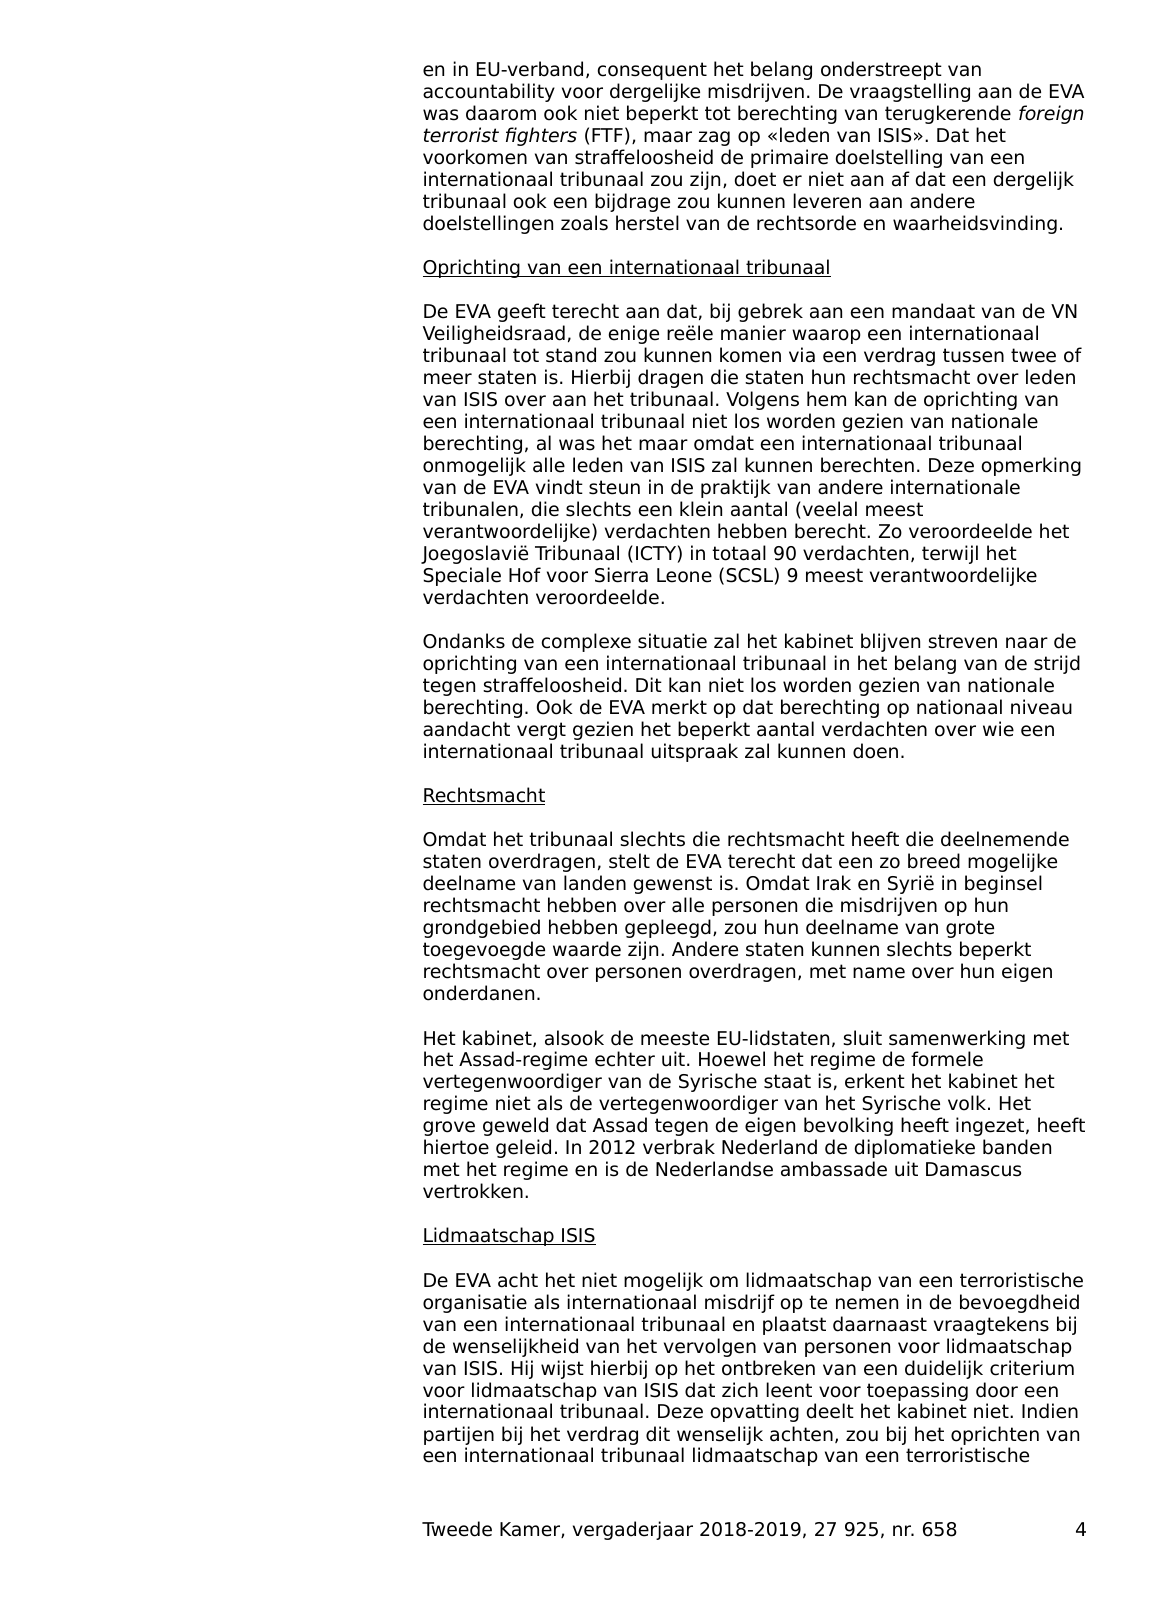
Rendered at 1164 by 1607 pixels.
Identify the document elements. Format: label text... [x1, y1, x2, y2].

text De EVA geeft terecht aan dat, bij gebrek aan een mandaat van de VN Veiligheidsraad, de enige reële manier waarop een internationaal tribunaal tot stand zou kunnen komen via een verdrag tussen twee of meer staten is. Hierbij dragen die staten hun rechtsmacht over leden van ISIS over aan het tribunaal. Volgens hem kan de oprichting van een internationaal tribunaal niet los worden gezien van nationale berechting, al was het maar omdat een internationaal tribunaal onmogelijk alle leden van ISIS zal kunnen berechten. Deze opmerking van de EVA vindt steun in de praktijk van andere internationale tribunalen, die slechts een klein aantal (veelal meest verantwoordelijke) verdachten hebben berecht. Zo veroordeelde het Joegoslavië Tribunaal (ICTY) in totaal 90 verdachten, terwijl het Speciale Hof voor Sierra Leone (SCSL) 9 meest verantwoordelijke verdachten veroordeelde. [422, 301, 1087, 609]
text Ondanks de complexe situatie zal het kabinet blijven streven naar de oprichting van een internationaal tribunaal in het belang van de strijd tegen straffeloosheid. Dit kan niet los worden gezien van nationale berechting. Ook de EVA merkt op dat berechting op nationaal niveau aandacht vergt gezien het beperkt aantal verdachten over wie een internationaal tribunaal uitspraak zal kunnen doen. [422, 631, 1087, 763]
subtitle Lidmaatschap ISIS [422, 1225, 1087, 1247]
subtitle Rechtsmacht [422, 785, 1087, 807]
text Omdat het tribunaal slechts die rechtsmacht heeft die deelnemende staten overdragen, stelt de EVA terecht dat een zo breed mogelijke deelname van landen gewenst is. Omdat Irak en Syrië in beginsel rechtsmacht hebben over alle personen die misdrijven op hun grondgebied hebben gepleegd, zou hun deelname van grote toegevoegde waarde zijn. Andere staten kunnen slechts beperkt rechtsmacht over personen overdragen, met name over hun eigen onderdanen. [422, 829, 1087, 1005]
subtitle Oprichting van een internationaal tribunaal [422, 257, 1087, 279]
text De EVA acht het niet mogelijk om lidmaatschap van een terroristische organisatie als internationaal misdrijf op te nemen in de bevoegdheid van een internationaal tribunaal en plaatst daarnaast vraagtekens bij de wenselijkheid van het vervolgen van personen voor lidmaatschap van ISIS. Hij wijst hierbij op het ontbreken van een duidelijk criterium voor lidmaatschap van ISIS dat zich leent voor toepassing door een internationaal tribunaal. Deze opvatting deelt het kabinet niet. Indien partijen bij het verdrag dit wenselijk achten, zou bij het oprichten van een internationaal tribunaal lidmaatschap van een terroristische [422, 1269, 1087, 1467]
text Het kabinet, alsook de meeste EU-lidstaten, sluit samenwerking met het Assad-regime echter uit. Hoewel het regime de formele vertegenwoordiger van de Syrische staat is, erkent het kabinet het regime niet als de vertegenwoordiger van het Syrische volk. Het grove geweld dat Assad tegen de eigen bevolking heeft ingezet, heeft hiertoe geleid. In 2012 verbrak Nederland de diplomatieke banden met het regime en is de Nederlandse ambassade uit Damascus vertrokken. [422, 1027, 1087, 1203]
text en in EU-verband, consequent het belang onderstreept van accountability voor dergelijke misdrijven. De vraagstelling aan de EVA was daarom ook niet beperkt tot berechting van terugkerende foreign terrorist fighters (FTF), maar zag op «leden van ISIS». Dat het voorkomen van straffeloosheid de primaire doelstelling van een internationaal tribunaal zou zijn, doet er niet aan af dat een dergelijk tribunaal ook een bijdrage zou kunnen leveren aan andere doelstellingen zoals herstel van de rechtsorde en waarheidsvinding. [422, 59, 1087, 235]
